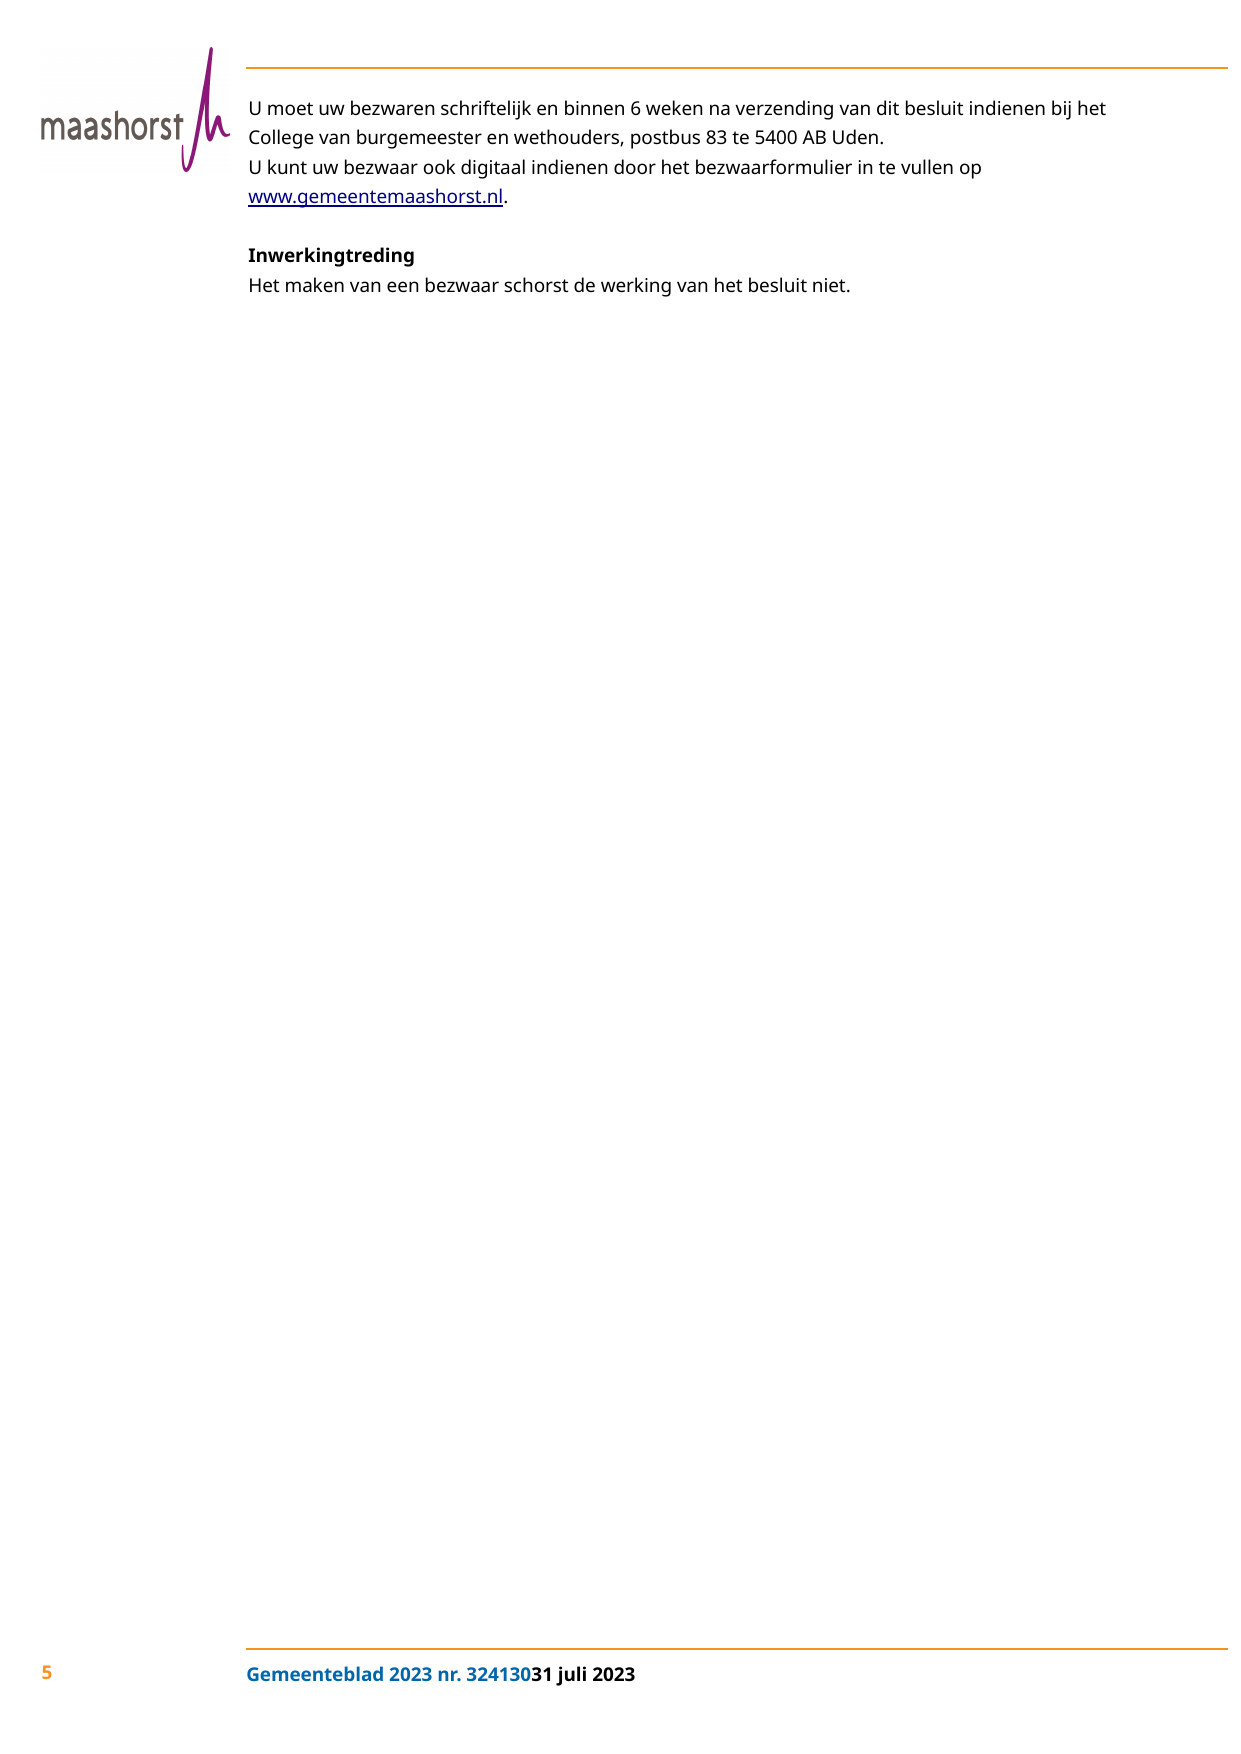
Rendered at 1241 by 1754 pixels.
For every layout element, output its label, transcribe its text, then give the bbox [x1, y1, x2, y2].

text U kunt uw bezwaar ook digitaal indienen door het bezwaarformulier in te vullen op www.gemeentemaashorst.nl. [248, 154, 1152, 209]
text U moet uw bezwaren schriftelijk en binnen 6 weken na verzending van dit besluit indienen bij het College van burgemeester en wethouders, postbus 83 te 5400 AB Uden. [248, 95, 1152, 150]
text Inwerkingtreding [248, 243, 1152, 268]
picture [41, 47, 231, 172]
text Het maken van een bezwaar schorst de werking van het besluit niet. [248, 272, 1152, 298]
